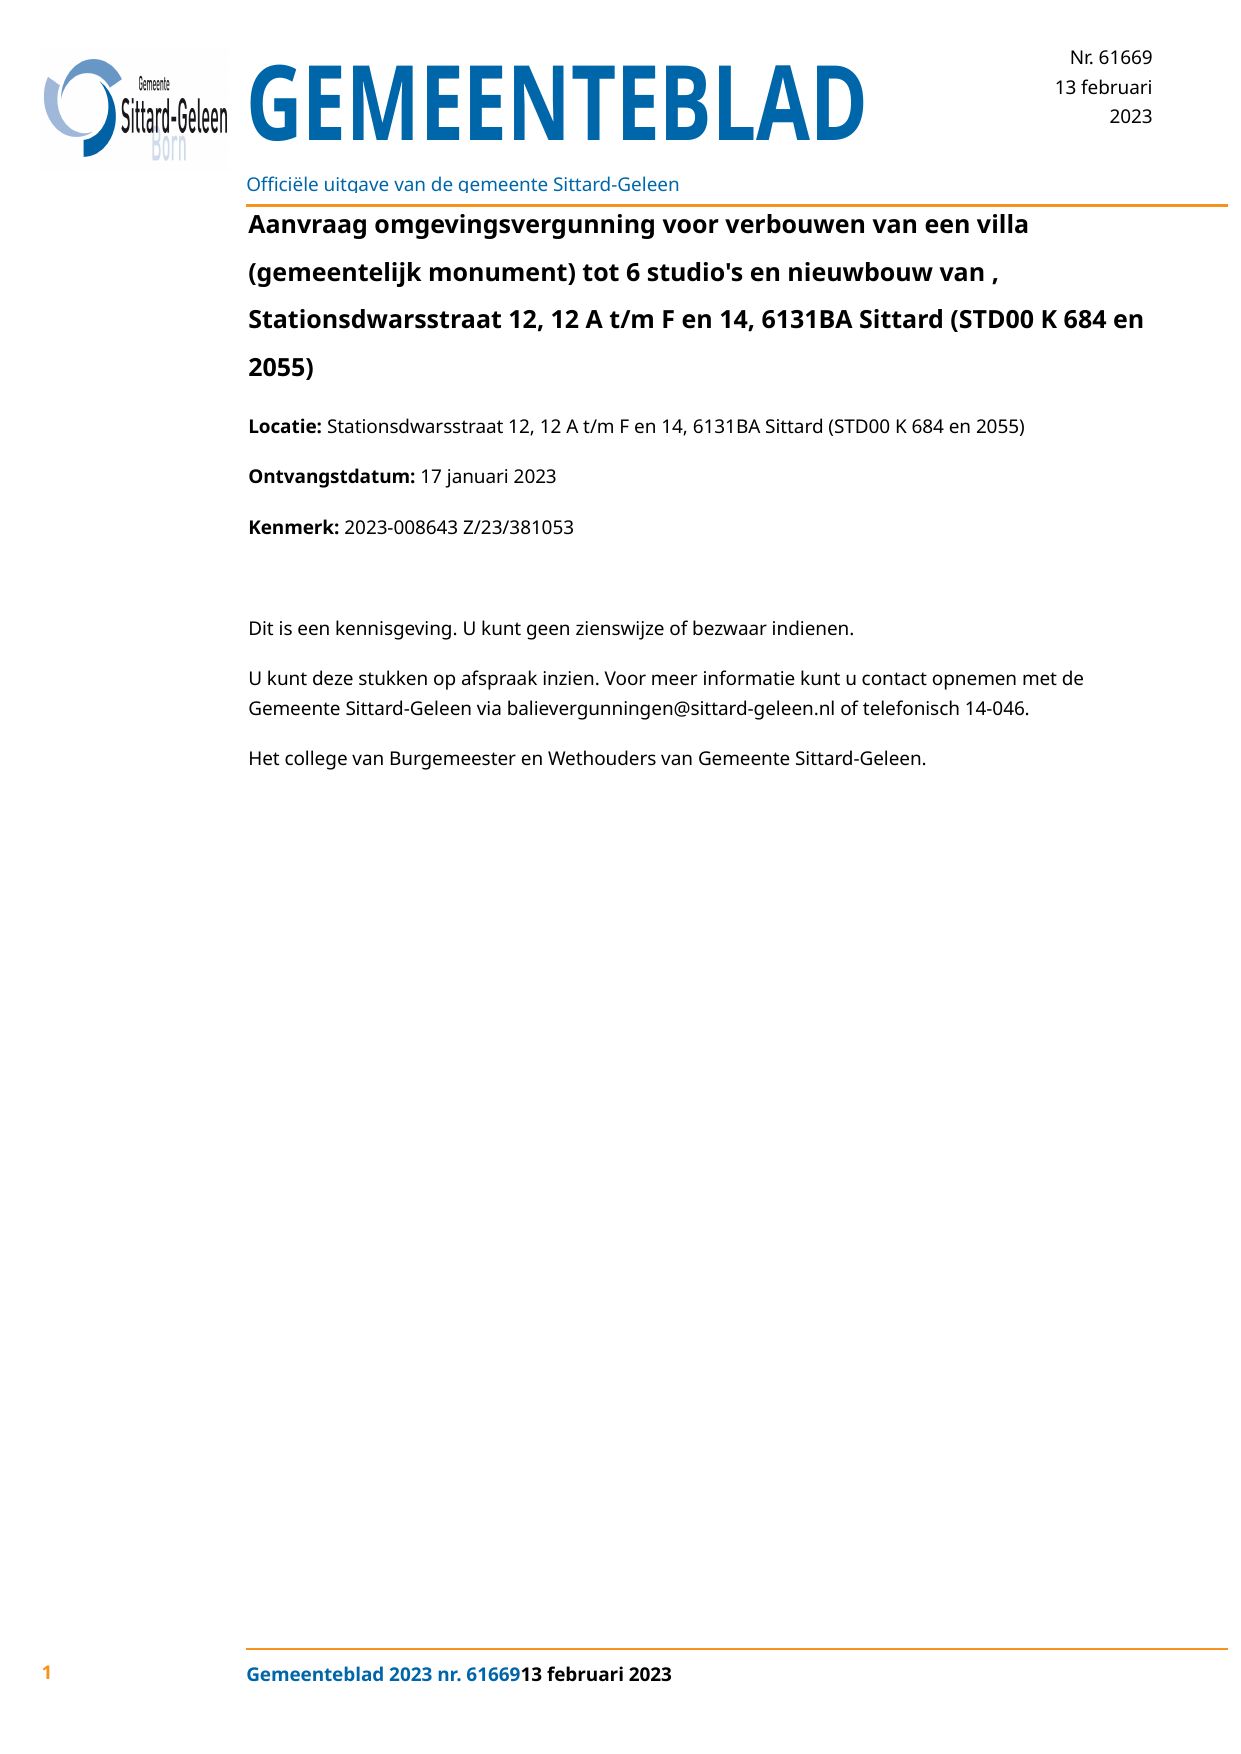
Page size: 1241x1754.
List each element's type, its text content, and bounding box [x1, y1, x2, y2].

text Locatie: Stationsdwarsstraat 12, 12 A t/m F en 14, 6131BA Sittard (STD00 K 684 en 2055) [248, 413, 1152, 439]
text Kenmerk: 2023-008643 Z/23/381053 [248, 514, 1152, 540]
picture [41, 47, 231, 172]
text Het college van Burgemeester en Wethouders van Gemeente Sittard-Geleen. [248, 745, 1152, 771]
text Ontvangstdatum: 17 januari 2023 [248, 463, 1152, 489]
text U kunt deze stukken op afspraak inzien. Voor meer informatie kunt u contact opnemen met de Gemeente Sittard-Geleen via balievergunningen@sittard-geleen.nl of telefonisch 14-046. [248, 665, 1152, 721]
text Aanvraag omgevingsvergunning voor verbouwen van een villa (gemeentelijk monument) tot 6 studio's en nieuwbouw van , Stationsdwarsstraat 12, 12 A t/m F en 14, 6131BA Sittard (STD00 K 684 en 2055) [248, 207, 1152, 384]
text Dit is een kennisgeving. U kunt geen zienswijze of bezwaar indienen. [248, 615, 1152, 641]
